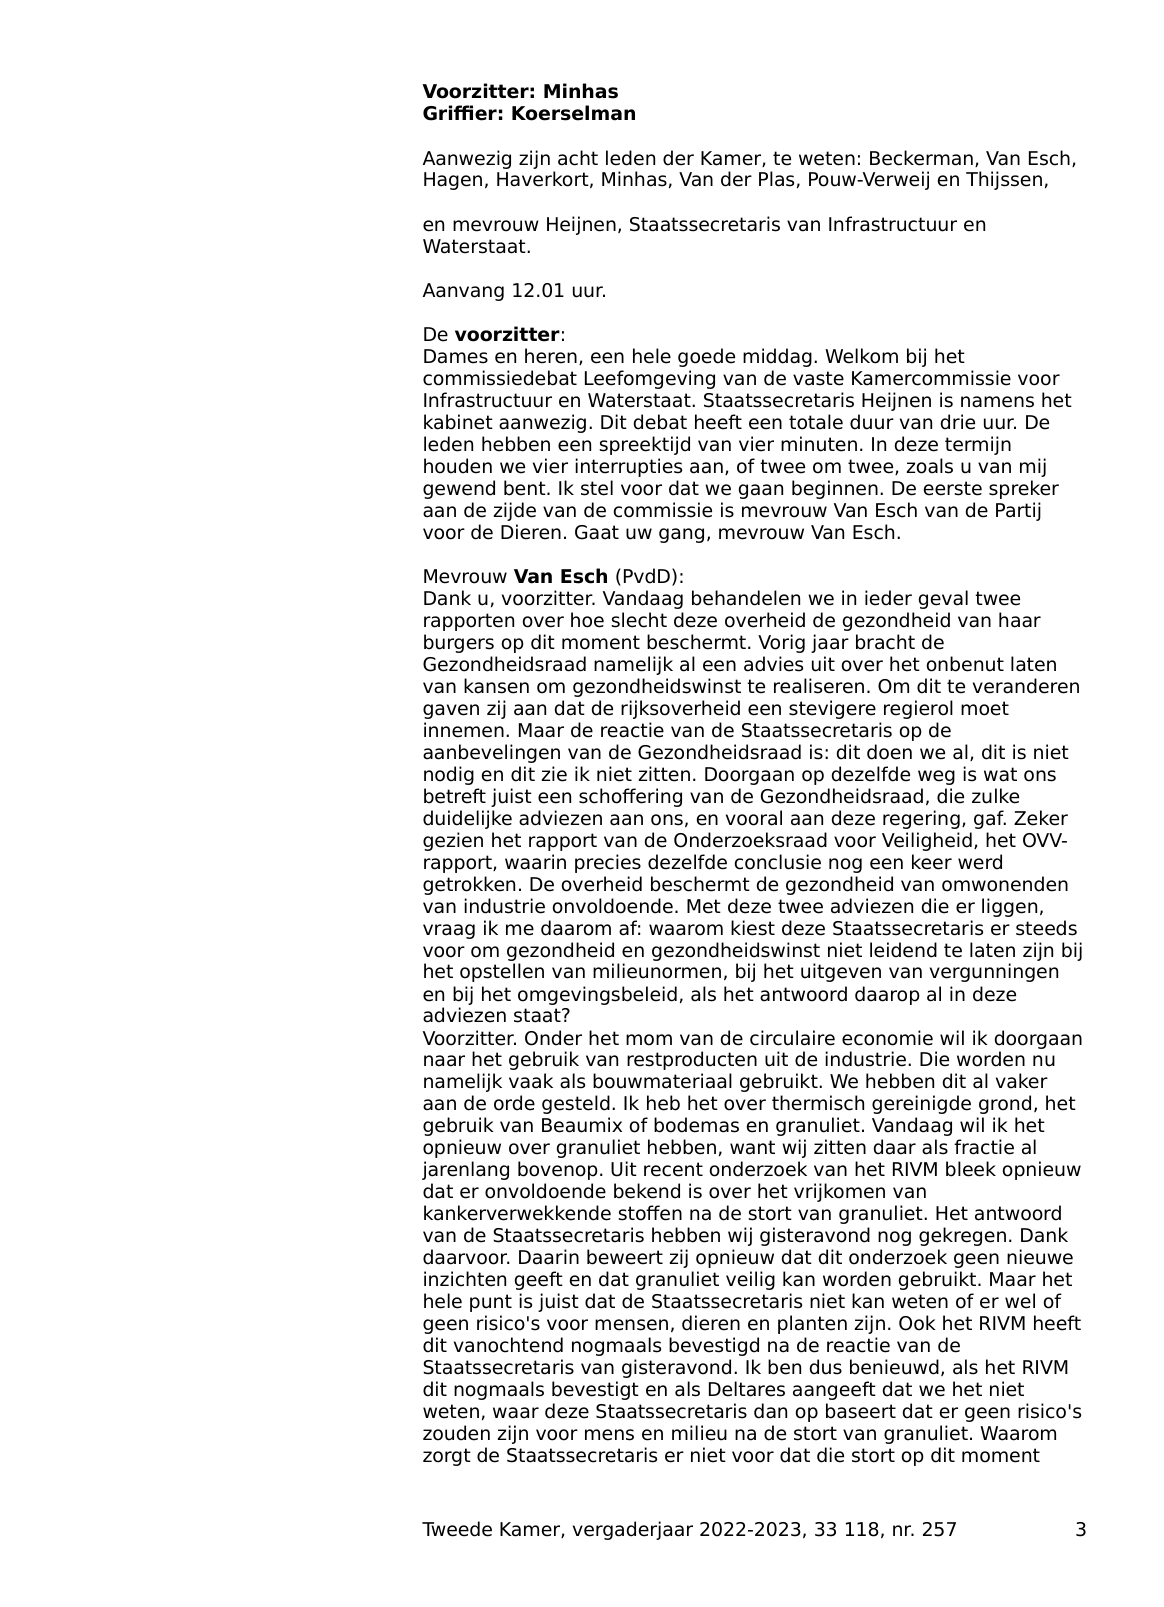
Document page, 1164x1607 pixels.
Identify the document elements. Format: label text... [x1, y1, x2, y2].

text Voorzitter: Minhas [422, 81, 1087, 103]
text Voorzitter. Onder het mom van de circulaire economie wil ik doorgaan naar het gebruik van restproducten uit de industrie. Die worden nu namelijk vaak als bouwmateriaal gebruikt. We hebben dit al vaker aan de orde gesteld. Ik heb het over thermisch gereinigde grond, het gebruik van Beaumix of bodemas en granuliet. Vandaag wil ik het opnieuw over granuliet hebben, want wij zitten daar als fractie al jarenlang bovenop. Uit recent onderzoek van het RIVM bleek opnieuw dat er onvoldoende bekend is over het vrijkomen van kankerverwekkende stoffen na de stort van granuliet. Het antwoord van de Staatssecretaris hebben wij gisteravond nog gekregen. Dank daarvoor. Daarin beweert zij opnieuw dat dit onderzoek geen nieuwe inzichten geeft en dat granuliet veilig kan worden gebruikt. Maar het hele punt is juist dat de Staatssecretaris niet kan weten of er wel of geen risico's voor mensen, dieren en planten zijn. Ook het RIVM heeft dit vanochtend nogmaals bevestigd na de reactie van de Staatssecretaris van gisteravond. Ik ben dus benieuwd, als het RIVM dit nogmaals bevestigt en als Deltares aangeeft dat we het niet weten, waar deze Staatssecretaris dan op baseert dat er geen risico's zouden zijn voor mens en milieu na de stort van granuliet. Waarom zorgt de Staatssecretaris er niet voor dat die stort op dit moment [422, 1027, 1087, 1467]
text Aanvang 12.01 uur. [422, 280, 1087, 302]
text Dank u, voorzitter. Vandaag behandelen we in ieder geval twee rapporten over hoe slecht deze overheid de gezondheid van haar burgers op dit moment beschermt. Vorig jaar bracht de Gezondheidsraad namelijk al een advies uit over het onbenut laten van kansen om gezondheidswinst te realiseren. Om dit te veranderen gaven zij aan dat de rijksoverheid een stevigere regierol moet innemen. Maar de reactie van de Staatssecretaris op de aanbevelingen van de Gezondheidsraad is: dit doen we al, dit is niet nodig en dit zie ik niet zitten. Doorgaan op dezelfde weg is wat ons betreft juist een schoffering van de Gezondheidsraad, die zulke duidelijke adviezen aan ons, en vooral aan deze regering, gaf. Zeker gezien het rapport van de Onderzoeksraad voor Veiligheid, het OVV-rapport, waarin precies dezelfde conclusie nog een keer werd getrokken. De overheid beschermt de gezondheid van omwonenden van industrie onvoldoende. Met deze twee adviezen die er liggen, vraag ik me daarom af: waarom kiest deze Staatssecretaris er steeds voor om gezondheid en gezondheidswinst niet leidend te laten zijn bij het opstellen van milieunormen, bij het uitgeven van vergunningen en bij het omgevingsbeleid, als het antwoord daarop al in deze adviezen staat? [422, 588, 1087, 1027]
text De voorzitter: [422, 324, 1087, 346]
text Griffier: Koerselman [422, 103, 1087, 125]
text Mevrouw Van Esch (PvdD): [422, 566, 1087, 588]
text Aanwezig zijn acht leden der Kamer, te weten: Beckerman, Van Esch, Hagen, Haverkort, Minhas, Van der Plas, Pouw-Verweij en Thijssen, [422, 147, 1087, 191]
text en mevrouw Heijnen, Staatssecretaris van Infrastructuur en Waterstaat. [422, 213, 1087, 257]
text Dames en heren, een hele goede middag. Welkom bij het commissiedebat Leefomgeving van de vaste Kamercommissie voor Infrastructuur en Waterstaat. Staatssecretaris Heijnen is namens het kabinet aanwezig. Dit debat heeft een totale duur van drie uur. De leden hebben een spreektijd van vier minuten. In deze termijn houden we vier interrupties aan, of twee om twee, zoals u van mij gewend bent. Ik stel voor dat we gaan beginnen. De eerste spreker aan de zijde van de commissie is mevrouw Van Esch van de Partij voor de Dieren. Gaat uw gang, mevrouw Van Esch. [422, 346, 1087, 544]
